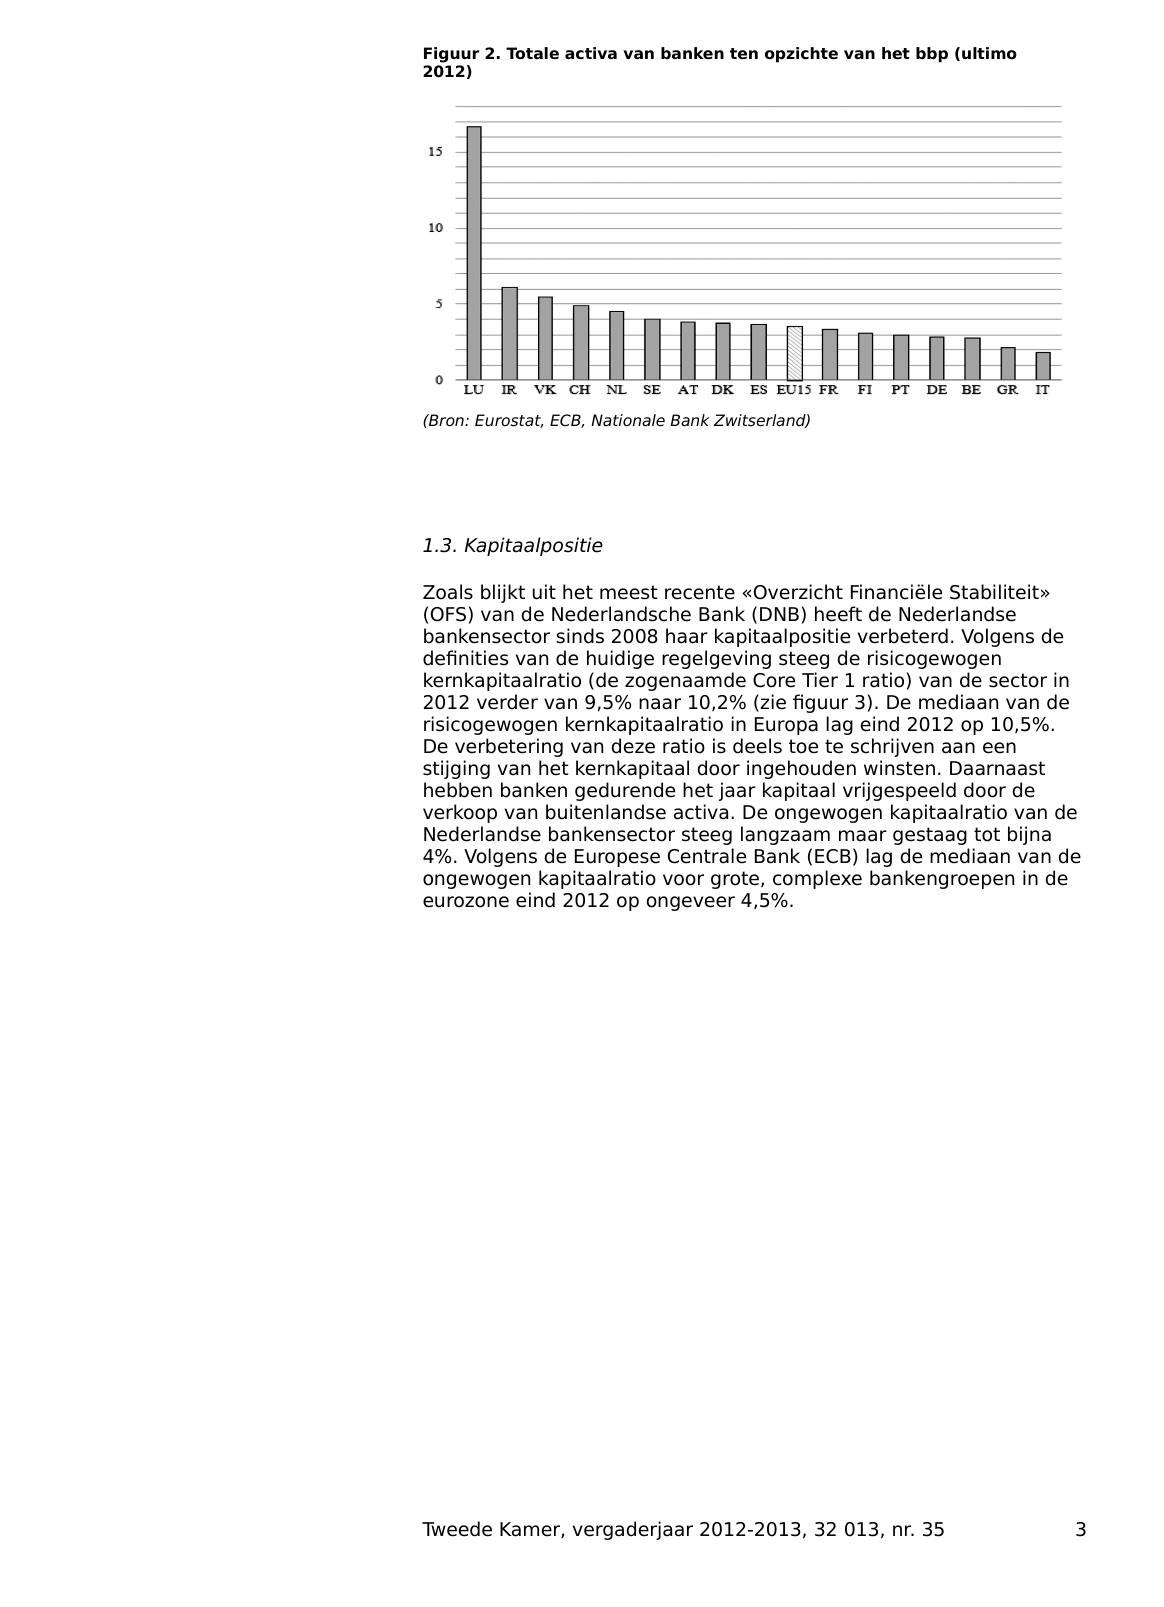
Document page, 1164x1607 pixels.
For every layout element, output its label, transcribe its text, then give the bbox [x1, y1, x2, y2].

picture [422, 92, 1072, 400]
text Figuur 2. Totale activa van banken ten opzichte van het bbp (ultimo 2012) [422, 45, 1072, 81]
text Zoals blijkt uit het meest recente «Overzicht Financiële Stabiliteit» (OFS) van de Nederlandsche Bank (DNB) heeft de Nederlandse bankensector sinds 2008 haar kapitaalpositie verbeterd. Volgens de definities van de huidige regelgeving steeg de risicogewogen kernkapitaalratio (de zogenaamde Core Tier 1 ratio) van de sector in 2012 verder van 9,5% naar 10,2% (zie figuur 3). De mediaan van de risicogewogen kernkapitaalratio in Europa lag eind 2012 op 10,5%. De verbetering van deze ratio is deels toe te schrijven aan een stijging van het kernkapitaal door ingehouden winsten. Daarnaast hebben banken gedurende het jaar kapitaal vrijgespeeld door de verkoop van buitenlandse activa. De ongewogen kapitaalratio van de Nederlandse bankensector steeg langzaam maar gestaag tot bijna 4%. Volgens de Europese Centrale Bank (ECB) lag de mediaan van de ongewogen kapitaalratio voor grote, complexe bankengroepen in de eurozone eind 2012 op ongeveer 4,5%. [422, 582, 1087, 911]
text (Bron: Eurostat, ECB, Nationale Bank Zwitserland) [422, 412, 1072, 430]
subtitle 1.3. Kapitaalpositie [422, 535, 1087, 557]
